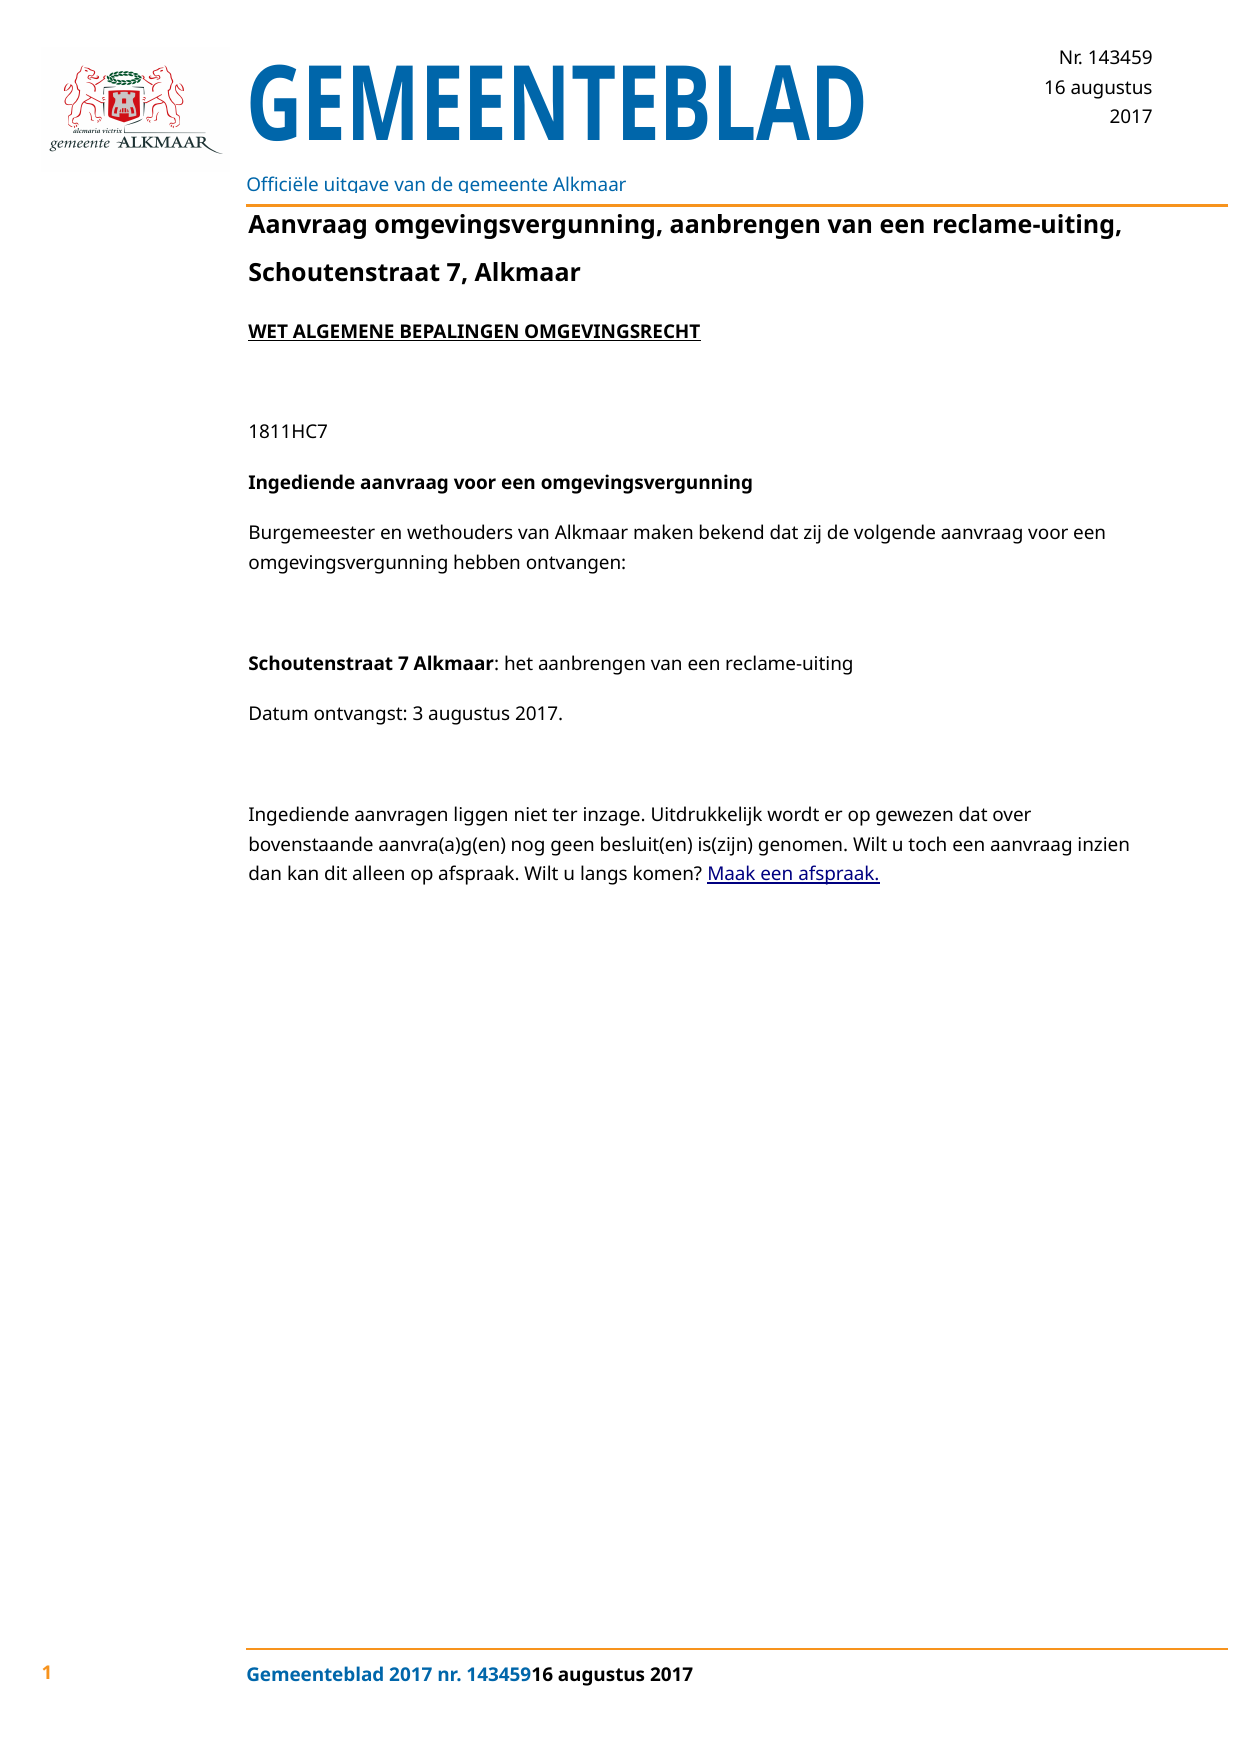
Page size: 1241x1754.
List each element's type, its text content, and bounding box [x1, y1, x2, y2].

text WET ALGEMENE BEPALINGEN OMGEVINGSRECHT [248, 318, 1152, 344]
text Ingediende aanvragen liggen niet ter inzage. Uitdrukkelijk wordt er op gewezen dat over bovenstaande aanvra(a)g(en) nog geen besluit(en) is(zijn) genomen. Wilt u toch een aanvraag inzien dan kan dit alleen op afspraak. Wilt u langs komen? Maak een afspraak. [248, 801, 1152, 886]
picture [41, 47, 231, 172]
text Datum ontvangst: 3 augustus 2017. [248, 700, 1152, 726]
text 1811HC7 [248, 419, 1152, 444]
text Schoutenstraat 7 Alkmaar: het aanbrengen van een reclame-uiting [248, 650, 1152, 676]
text Ingediende aanvraag voor een omgevingsvergunning [248, 469, 1152, 495]
text Aanvraag omgevingsvergunning, aanbrengen van een reclame-uiting, Schoutenstraat 7, Alkmaar [248, 207, 1152, 288]
text Burgemeester en wethouders van Alkmaar maken bekend dat zij de volgende aanvraag voor een omgevingsvergunning hebben ontvangen: [248, 519, 1152, 575]
